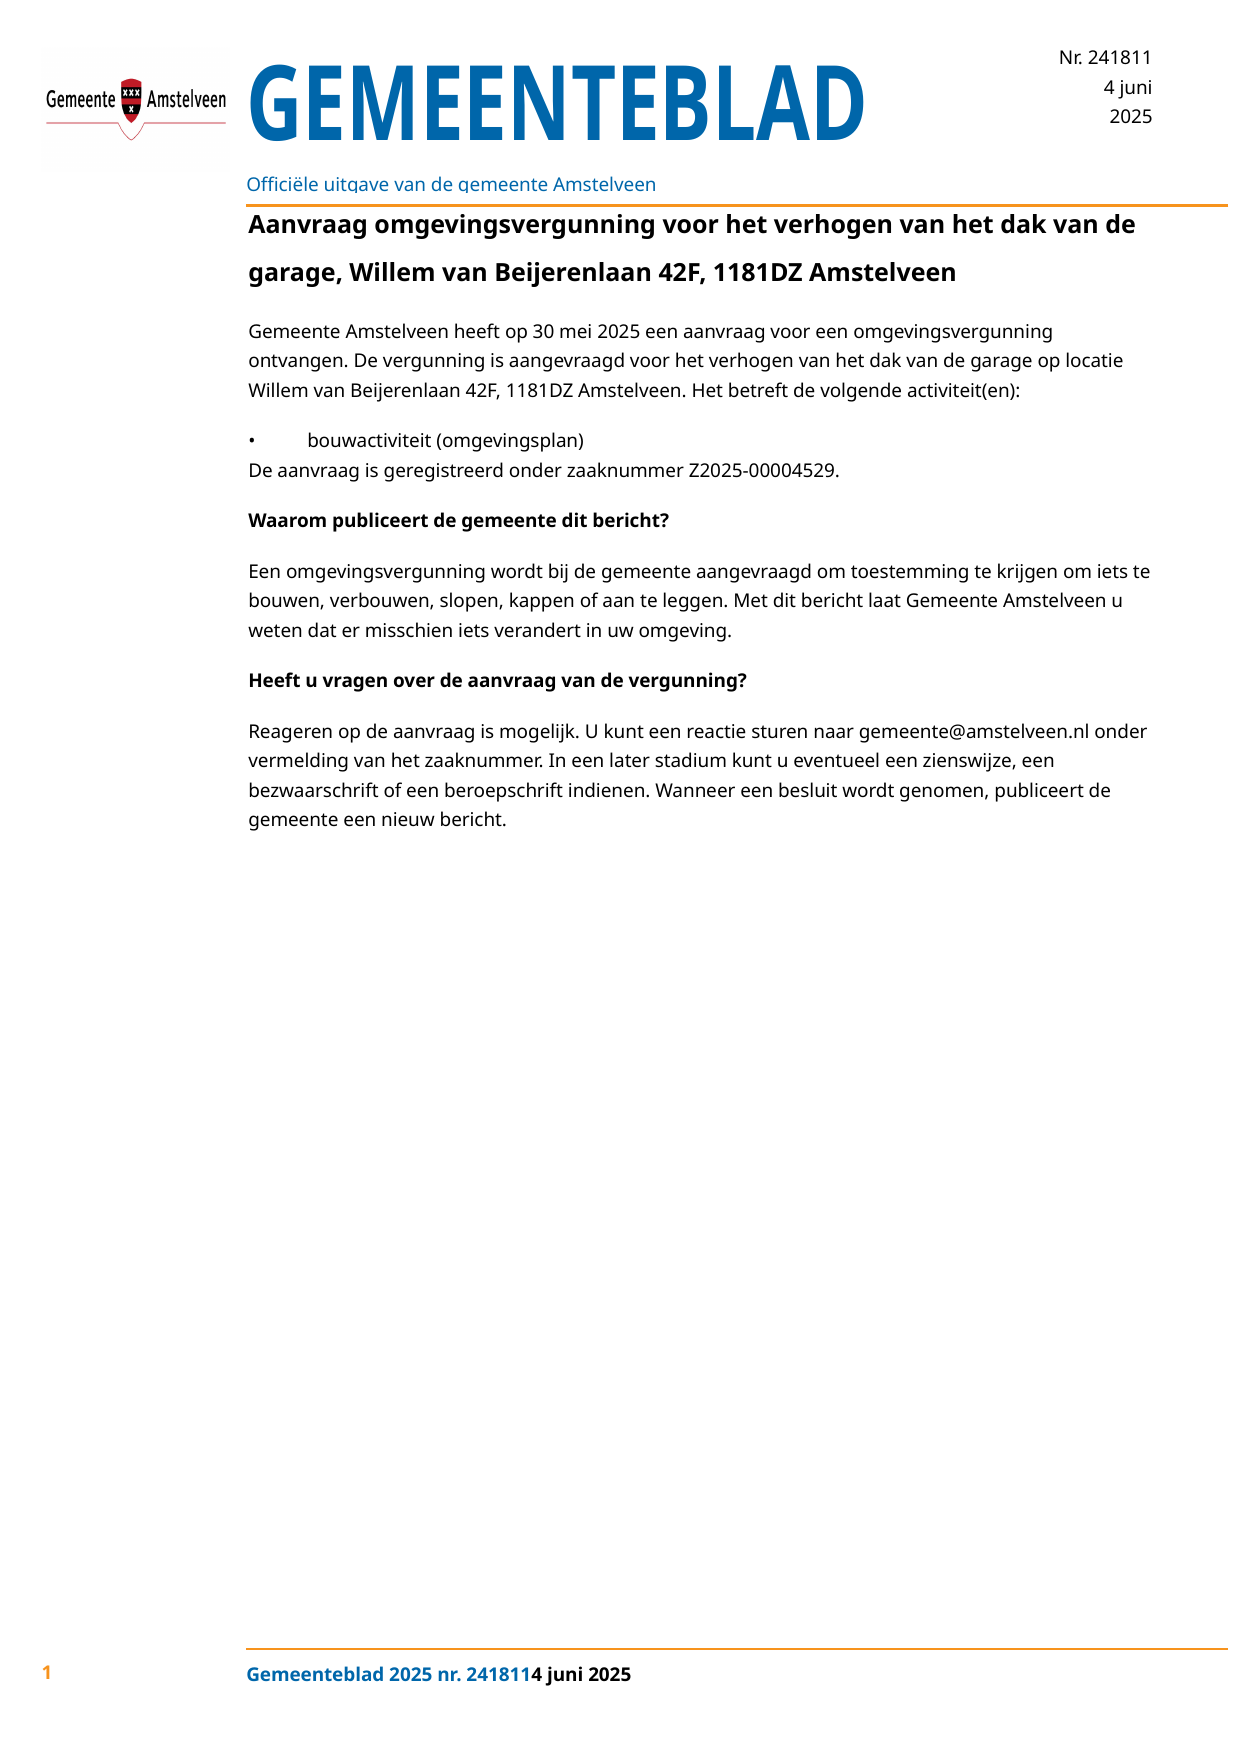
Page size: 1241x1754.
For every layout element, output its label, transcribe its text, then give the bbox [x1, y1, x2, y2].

text Gemeente Amstelveen heeft op 30 mei 2025 een aanvraag voor een omgevingsvergunning ontvangen. De vergunning is aangevraagd voor het verhogen van het dak van de garage op locatie Willem van Beijerenlaan 42F, 1181DZ Amstelveen. Het betreft de volgende activiteit(en): [248, 318, 1152, 403]
text Aanvraag omgevingsvergunning voor het verhogen van het dak van de garage, Willem van Beijerenlaan 42F, 1181DZ Amstelveen [248, 207, 1152, 288]
text Waarom publiceert de gemeente dit bericht? [248, 507, 1152, 533]
list bouwactiviteit (omgevingsplan) [248, 427, 1152, 453]
picture [41, 47, 231, 172]
text Heeft u vragen over de aanvraag van de vergunning? [248, 667, 1152, 693]
text De aanvraag is geregistreerd onder zaaknummer Z2025-00004529. [248, 457, 1152, 483]
text Reageren op de aanvraag is mogelijk. U kunt een reactie sturen naar gemeente@amstelveen.nl onder vermelding van het zaaknummer. In een later stadium kunt u eventueel een zienswijze, een bezwaarschrift of een beroepschrift indienen. Wanneer een besluit wordt genomen, publiceert de gemeente een nieuw bericht. [248, 718, 1152, 832]
text Een omgevingsvergunning wordt bij de gemeente aangevraagd om toestemming te krijgen om iets te bouwen, verbouwen, slopen, kappen of aan te leggen. Met dit bericht laat Gemeente Amstelveen u weten dat er misschien iets verandert in uw omgeving. [248, 558, 1152, 643]
